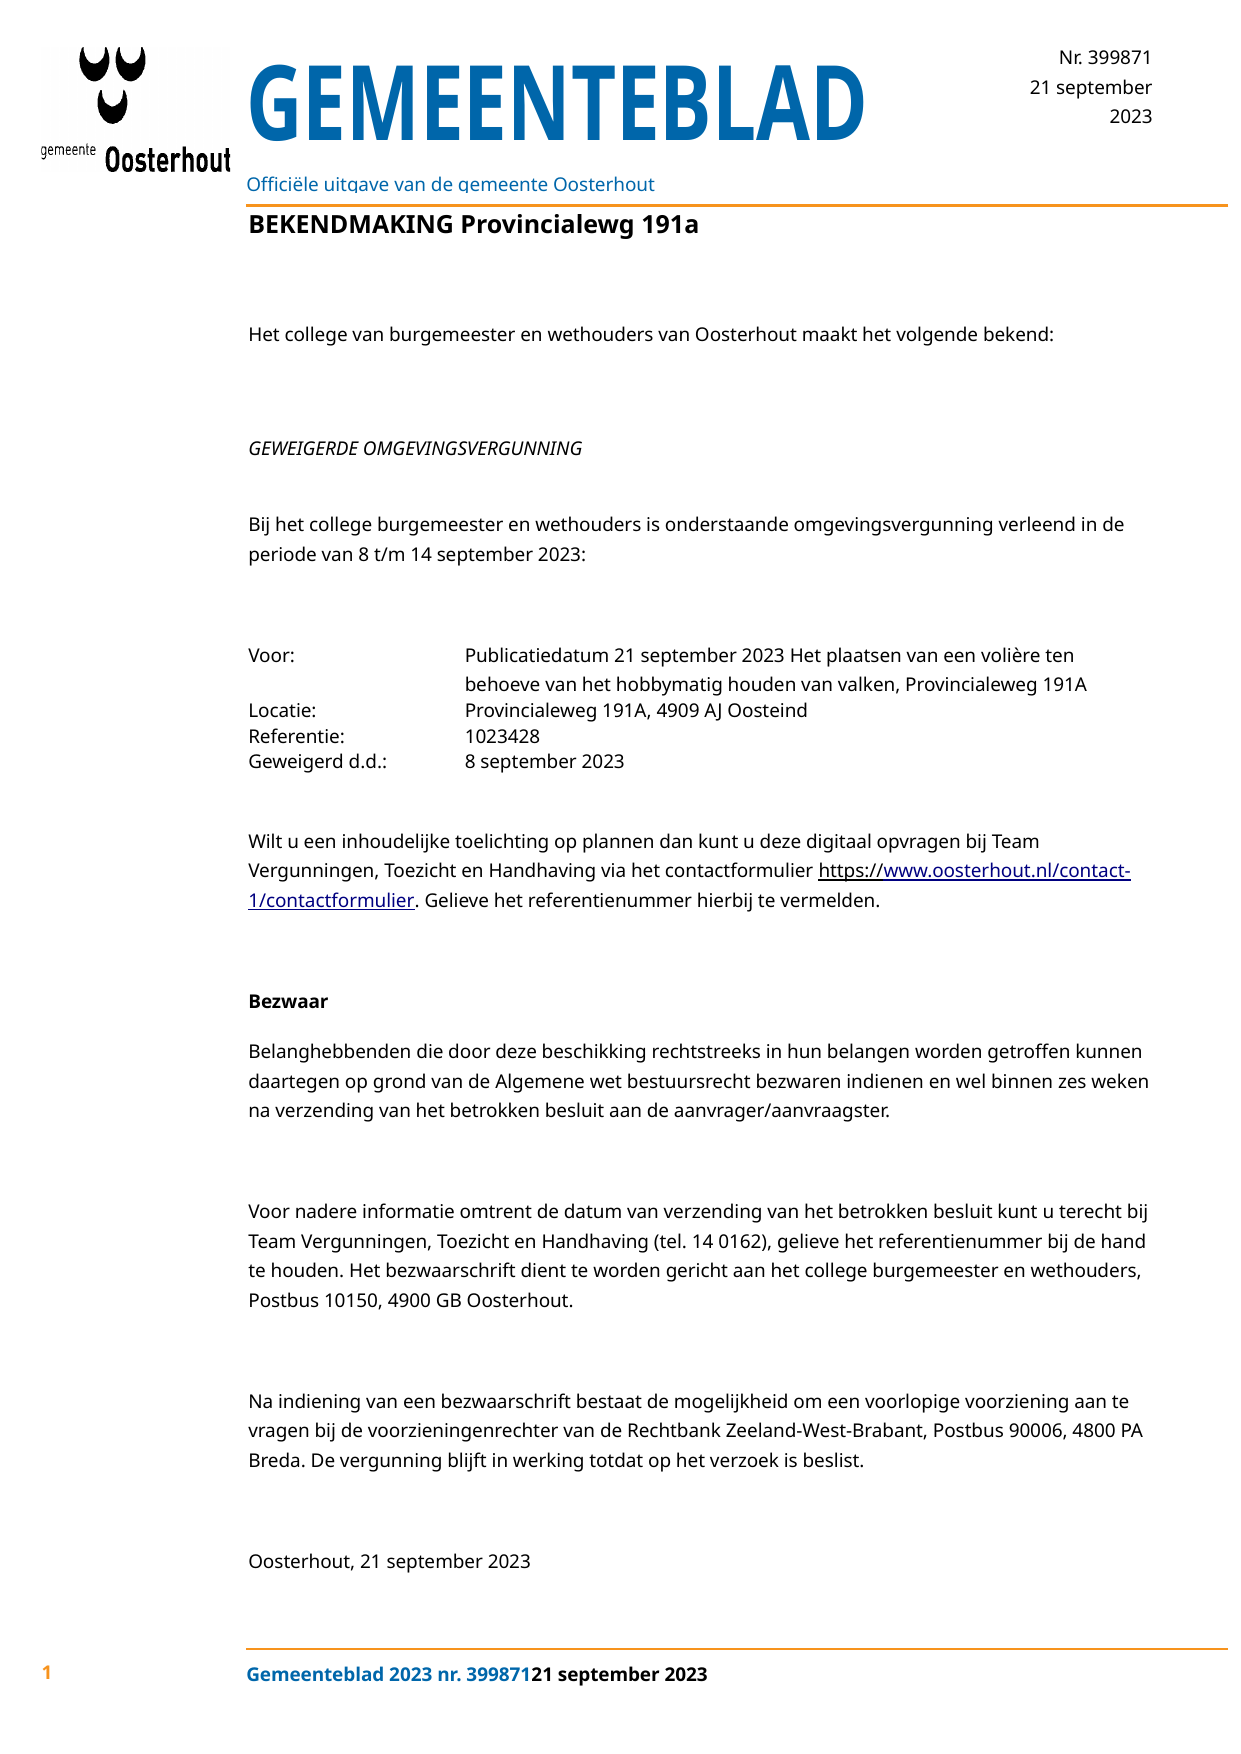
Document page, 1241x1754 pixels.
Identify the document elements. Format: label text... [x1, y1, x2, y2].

text Oosterhout, 21 september 2023 [248, 1548, 1152, 1574]
table_cell Locatie: [248, 697, 464, 723]
table_cell 8 september 2023 [465, 749, 1152, 774]
text Na indiening van een bezwaarschrift bestaat de mogelijkheid om een voorlopige voorziening aan te vragen bij de voorzieningenrechter van de Rechtbank Zeeland-West-Brabant, Postbus 90006, 4800 PA Breda. De vergunning blijft in werking totdat op het verzoek is beslist. [248, 1388, 1152, 1473]
table_header Publicatiedatum 21 september 2023 Het plaatsen van een volière ten behoeve van het hobbymatig houden van valken, Provincialeweg 191A [465, 642, 1152, 697]
text Het college van burgemeester en wethouders van Oosterhout maakt het volgende bekend: [248, 321, 1152, 346]
text GEWEIGERDE OMGEVINGSVERGUNNING [248, 435, 1152, 461]
table_cell Provincialeweg 191A, 4909 AJ Oosteind [465, 697, 1152, 723]
table_cell 1023428 [465, 723, 1152, 748]
text Wilt u een inhoudelijke toelichting op plannen dan kunt u deze digitaal opvragen bij Team Vergunningen, Toezicht en Handhaving via het contactformulier https://www.oosterhout.nl/contact-1/contactformulier. Gelieve het referentienummer hierbij te vermelden. [248, 828, 1152, 913]
text Belanghebbenden die door deze beschikking rechtstreeks in hun belangen worden getroffen kunnen daartegen op grond van de Algemene wet bestuursrecht bezwaren indienen en wel binnen zes weken na verzending van het betrokken besluit aan de aanvrager/aanvraagster. [248, 1038, 1152, 1123]
text Voor nadere informatie omtrent de datum van verzending van het betrokken besluit kunt u terecht bij Team Vergunningen, Toezicht en Handhaving (tel. 14 0162), gelieve het referentienummer bij de hand te houden. Het bezwaarschrift dient te worden gericht aan het college burgemeester en wethouders, Postbus 10150, 4900 GB Oosterhout. [248, 1198, 1152, 1313]
text BEKENDMAKING Provincialewg 191a [248, 207, 1152, 241]
text Bezwaar [248, 988, 1152, 1014]
picture [41, 47, 231, 172]
table_header Voor: [248, 642, 464, 697]
table_cell Referentie: [248, 723, 464, 748]
text Bij het college burgemeester en wethouders is onderstaande omgevingsvergunning verleend in de periode van 8 t/m 14 september 2023: [248, 511, 1152, 567]
table_cell Geweigerd d.d.: [248, 749, 464, 774]
